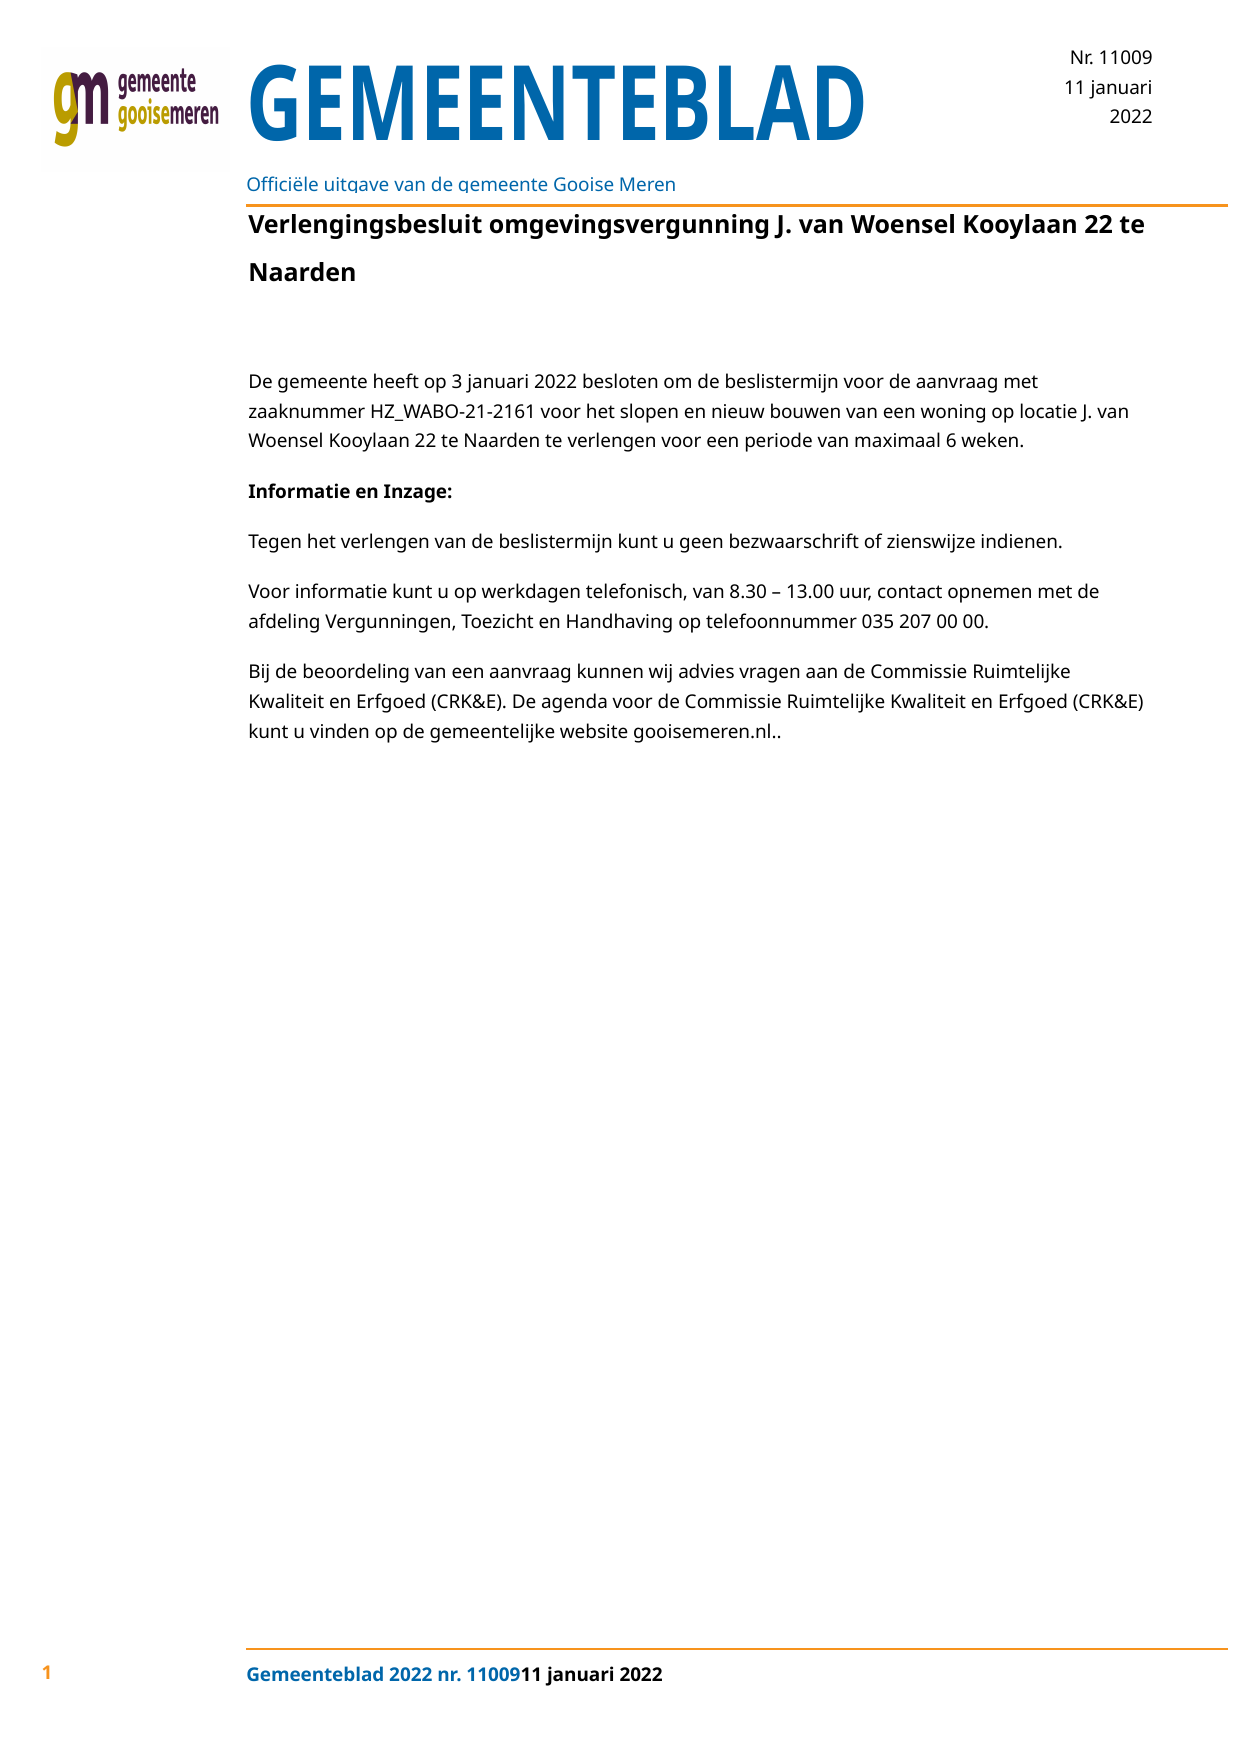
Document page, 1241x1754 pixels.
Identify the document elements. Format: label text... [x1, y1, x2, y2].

text Voor informatie kunt u op werkdagen telefonisch, van 8.30 – 13.00 uur, contact opnemen met de afdeling Vergunningen, Toezicht en Handhaving op telefoonnummer 035 207 00 00. [248, 579, 1152, 634]
text Tegen het verlengen van de beslistermijn kunt u geen bezwaarschrift of zienswijze indienen. [248, 528, 1152, 554]
text Bij de beoordeling van een aanvraag kunnen wij advies vragen aan de Commissie Ruimtelijke Kwaliteit en Erfgoed (CRK&E). De agenda voor de Commissie Ruimtelijke Kwaliteit en Erfgoed (CRK&E) kunt u vinden op de gemeentelijke website gooisemeren.nl.. [248, 659, 1152, 744]
text De gemeente heeft op 3 januari 2022 besloten om de beslistermijn voor de aanvraag met zaaknummer HZ_WABO-21-2161 voor het slopen en nieuw bouwen van een woning op locatie J. van Woensel Kooylaan 22 te Naarden te verlengen voor een periode van maximaal 6 weken. [248, 368, 1152, 453]
text Informatie en Inzage: [248, 478, 1152, 504]
picture [41, 47, 231, 172]
text Verlengingsbesluit omgevingsvergunning J. van Woensel Kooylaan 22 te Naarden [248, 207, 1152, 288]
